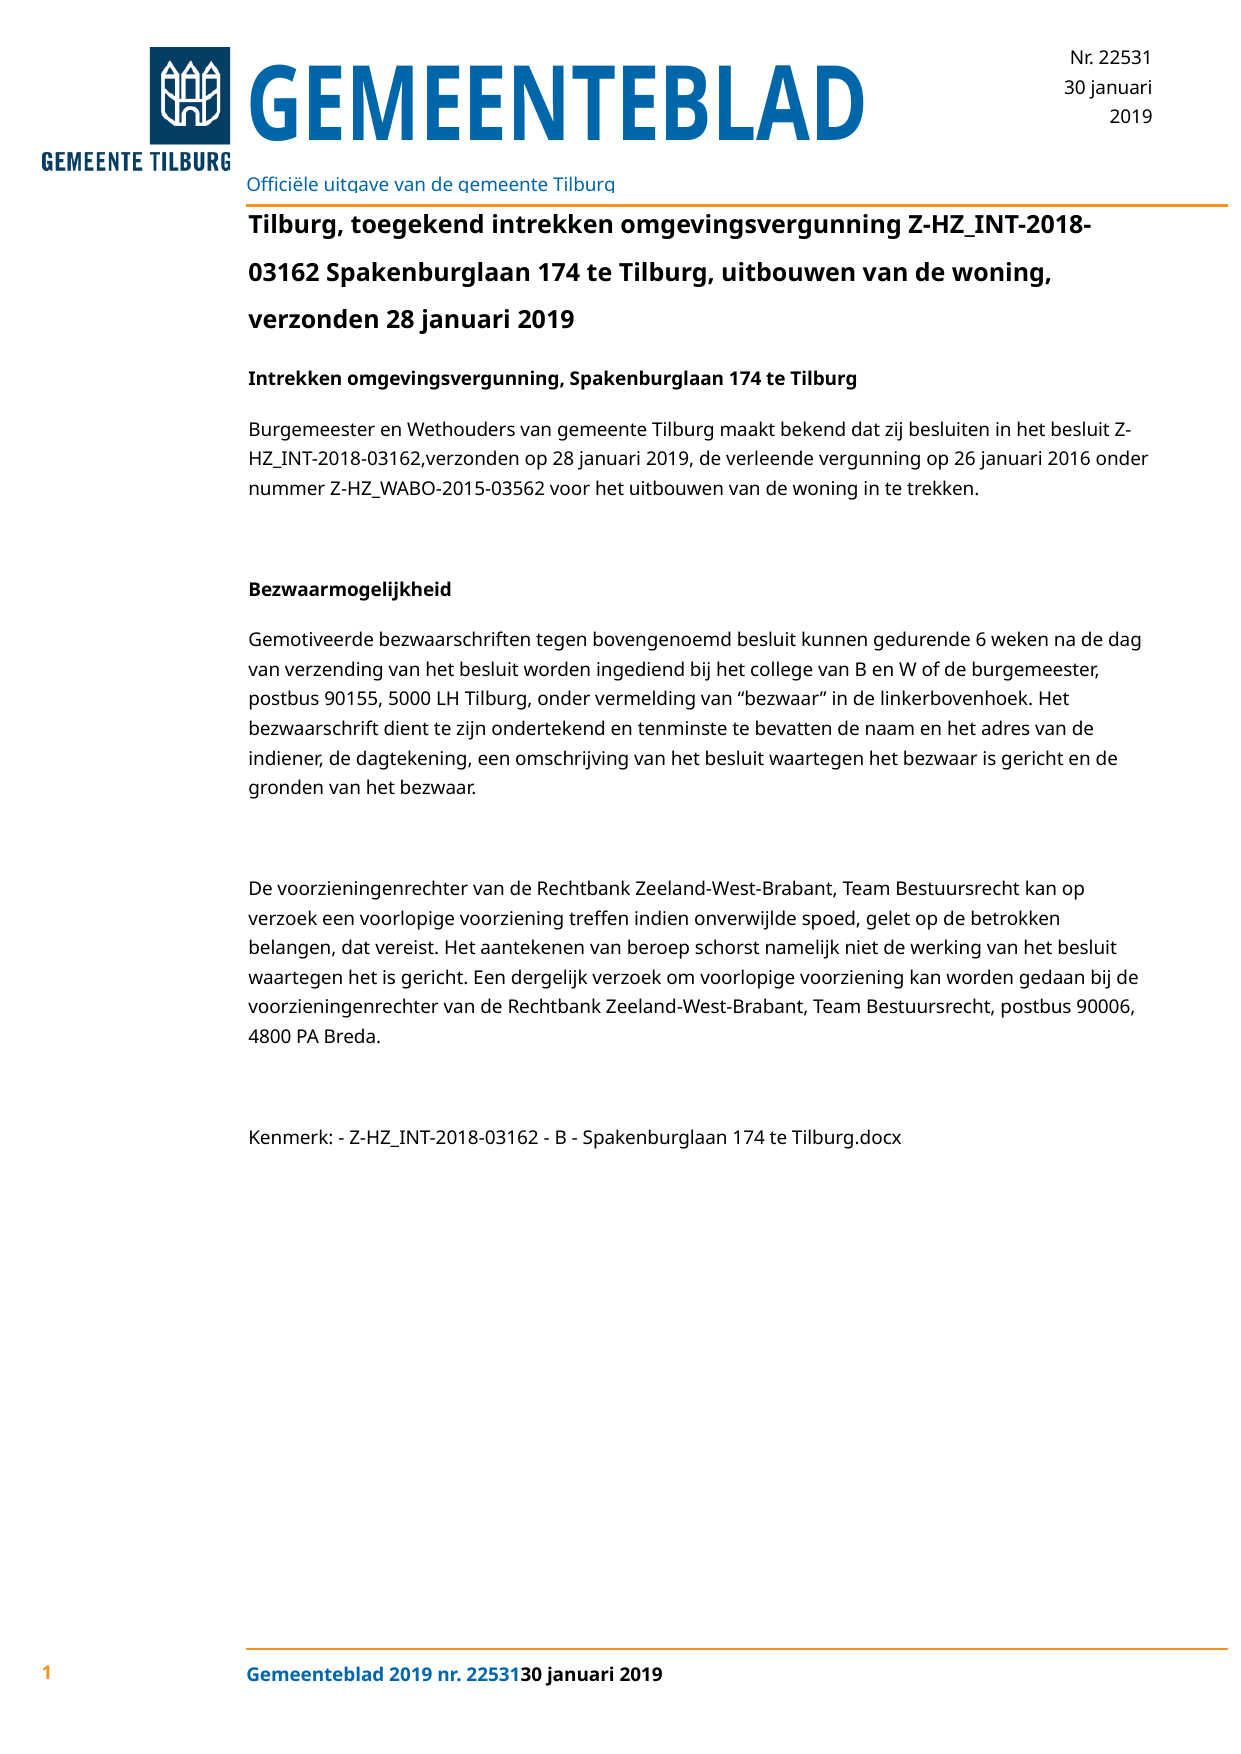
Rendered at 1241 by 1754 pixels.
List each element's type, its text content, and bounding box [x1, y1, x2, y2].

text De voorzieningenrechter van de Rechtbank Zeeland-West-Brabant, Team Bestuursrecht kan op verzoek een voorlopige voorziening treffen indien onverwijlde spoed, gelet op de betrokken belangen, dat vereist. Het aantekenen van beroep schorst namelijk niet de werking van het besluit waartegen het is gericht. Een dergelijk verzoek om voorlopige voorziening kan worden gedaan bij de voorzieningenrechter van de Rechtbank Zeeland-West-Brabant, Team Bestuursrecht, postbus 90006, 4800 PA Breda. [248, 875, 1152, 1049]
text Intrekken omgevingsvergunning, Spakenburglaan 174 te Tilburg [248, 366, 1152, 391]
text Kenmerk: - Z-HZ_INT-2018-03162 - B - Spakenburglaan 174 te Tilburg.docx [248, 1124, 1152, 1149]
text Burgemeester en Wethouders van gemeente Tilburg maakt bekend dat zij besluiten in het besluit Z-HZ_INT-2018-03162,verzonden op 28 januari 2019, de verleende vergunning op 26 januari 2016 onder nummer Z-HZ_WABO-2015-03562 voor het uitbouwen van de woning in te trekken. [248, 416, 1152, 501]
picture [41, 47, 231, 172]
text Gemotiveerde bezwaarschriften tegen bovengenoemd besluit kunnen gedurende 6 weken na de dag van verzending van het besluit worden ingediend bij het college van B en W of de burgemeester, postbus 90155, 5000 LH Tilburg, onder vermelding van “bezwaar” in de linkerbovenhoek. Het bezwaarschrift dient te zijn ondertekend en tenminste te bevatten de naam en het adres van de indiener, de dagtekening, een omschrijving van het besluit waartegen het bezwaar is gericht en de gronden van het bezwaar. [248, 626, 1152, 800]
text Tilburg, toegekend intrekken omgevingsvergunning Z-HZ_INT-2018-03162 Spakenburglaan 174 te Tilburg, uitbouwen van de woning, verzonden 28 januari 2019 [248, 207, 1152, 336]
text Bezwaarmogelijkheid [248, 576, 1152, 602]
